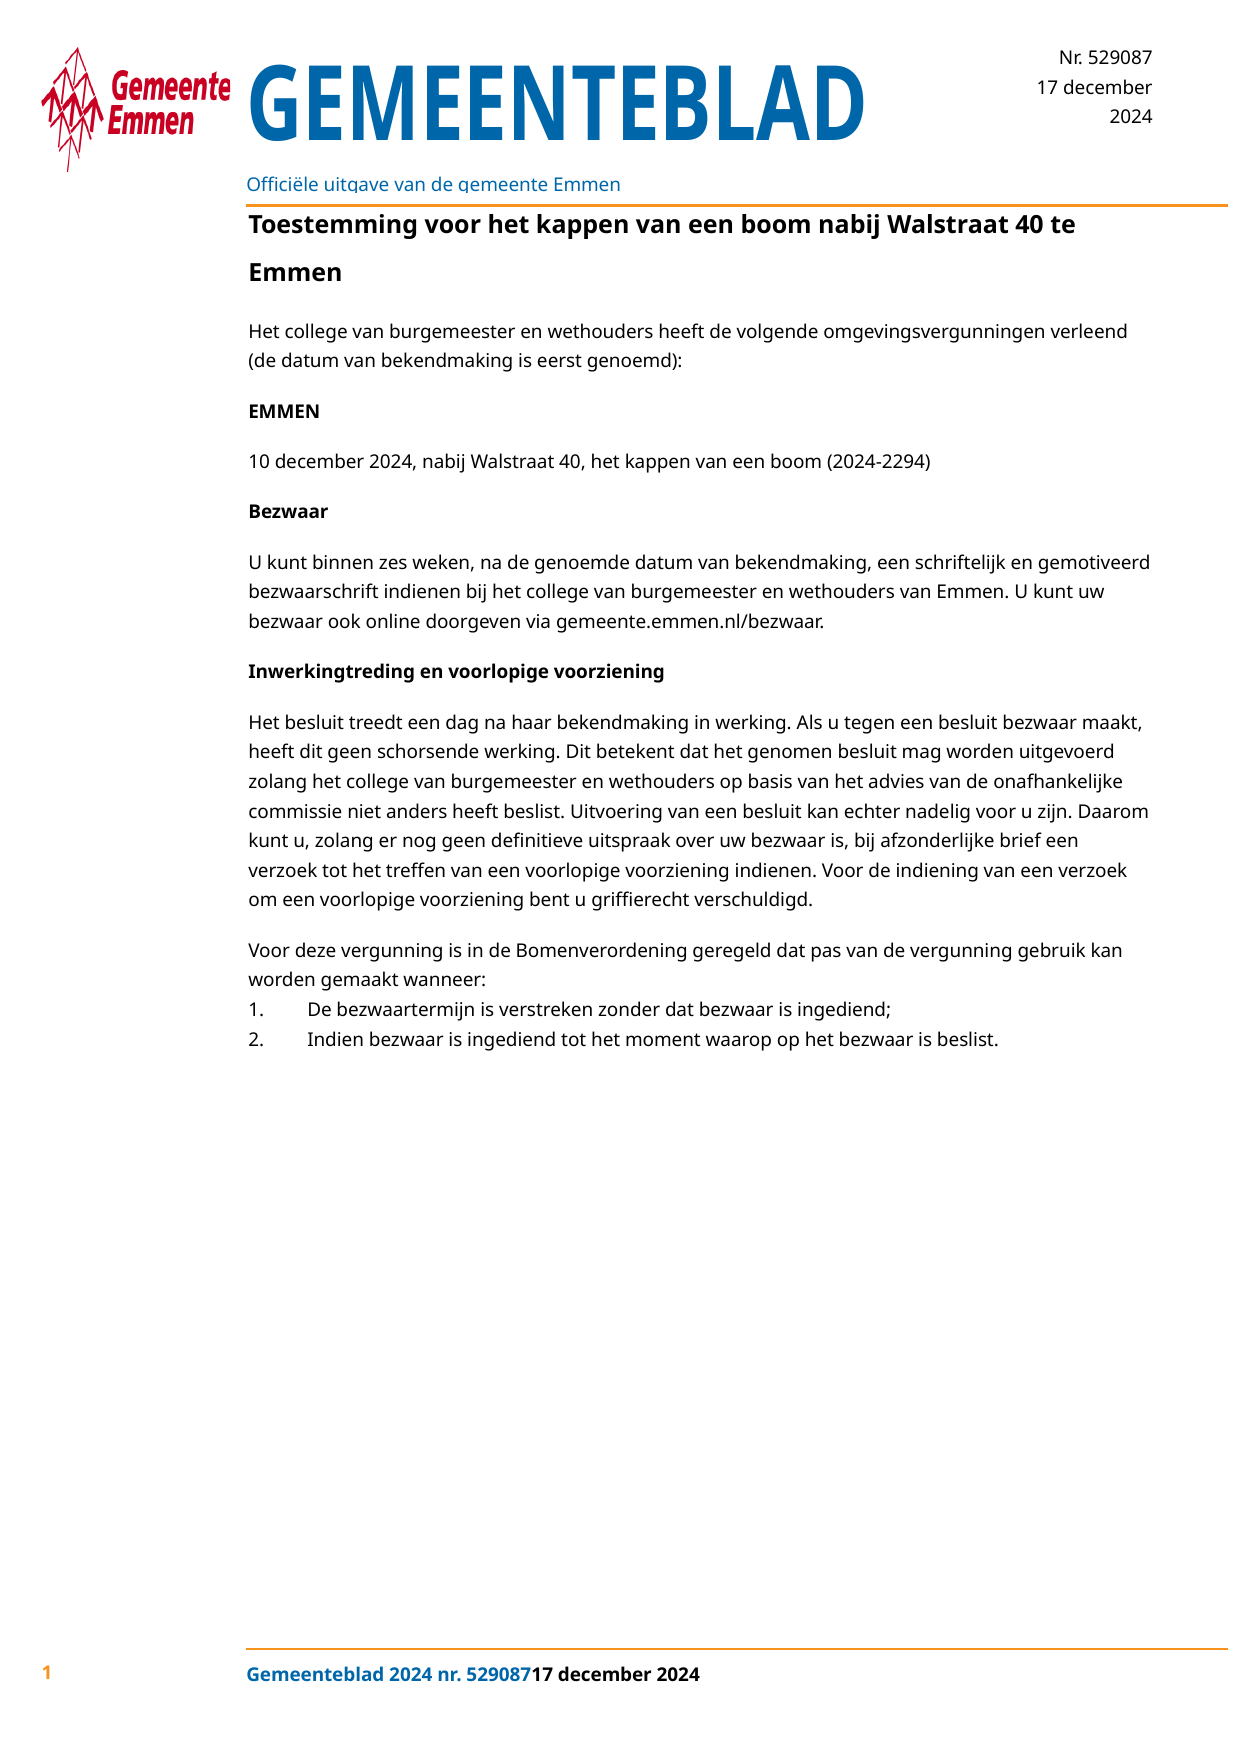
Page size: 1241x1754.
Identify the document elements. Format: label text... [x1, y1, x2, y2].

text Toestemming voor het kappen van een boom nabij Walstraat 40 te Emmen [248, 207, 1152, 288]
text 10 december 2024, nabij Walstraat 40, het kappen van een boom (2024-2294) [248, 448, 1152, 474]
text Het besluit treedt een dag na haar bekendmaking in werking. Als u tegen een besluit bezwaar maakt, heeft dit geen schorsende werking. Dit betekent dat het genomen besluit mag worden uitgevoerd zolang het college van burgemeester en wethouders op basis van het advies van de onafhankelijke commissie niet anders heeft beslist. Uitvoering van een besluit kan echter nadelig voor u zijn. Daarom kunt u, zolang er nog geen definitieve uitspraak over uw bezwaar is, bij afzonderlijke brief een verzoek tot het treffen van een voorlopige voorziening indienen. Voor de indiening van een verzoek om een voorlopige voorziening bent u griffierecht verschuldigd. [248, 709, 1152, 912]
text Het college van burgemeester en wethouders heeft de volgende omgevingsvergunningen verleend (de datum van bekendmaking is eerst genoemd): [248, 318, 1152, 373]
text Voor deze vergunning is in de Bomenverordening geregeld dat pas van de vergunning gebruik kan worden gemaakt wanneer: [248, 937, 1152, 992]
text EMMEN [248, 398, 1152, 424]
list De bezwaartermijn is verstreken zonder dat bezwaar is ingediend; [248, 996, 1152, 1022]
picture [41, 47, 231, 172]
text U kunt binnen zes weken, na de genoemde datum van bekendmaking, een schriftelijk en gemotiveerd bezwaarschrift indienen bij het college van burgemeester en wethouders van Emmen. U kunt uw bezwaar ook online doorgeven via gemeente.emmen.nl/bezwaar. [248, 549, 1152, 634]
list Indien bezwaar is ingediend tot het moment waarop op het bezwaar is beslist. [248, 1026, 1152, 1052]
text Inwerkingtreding en voorlopige voorziening [248, 659, 1152, 684]
text Bezwaar [248, 499, 1152, 524]
